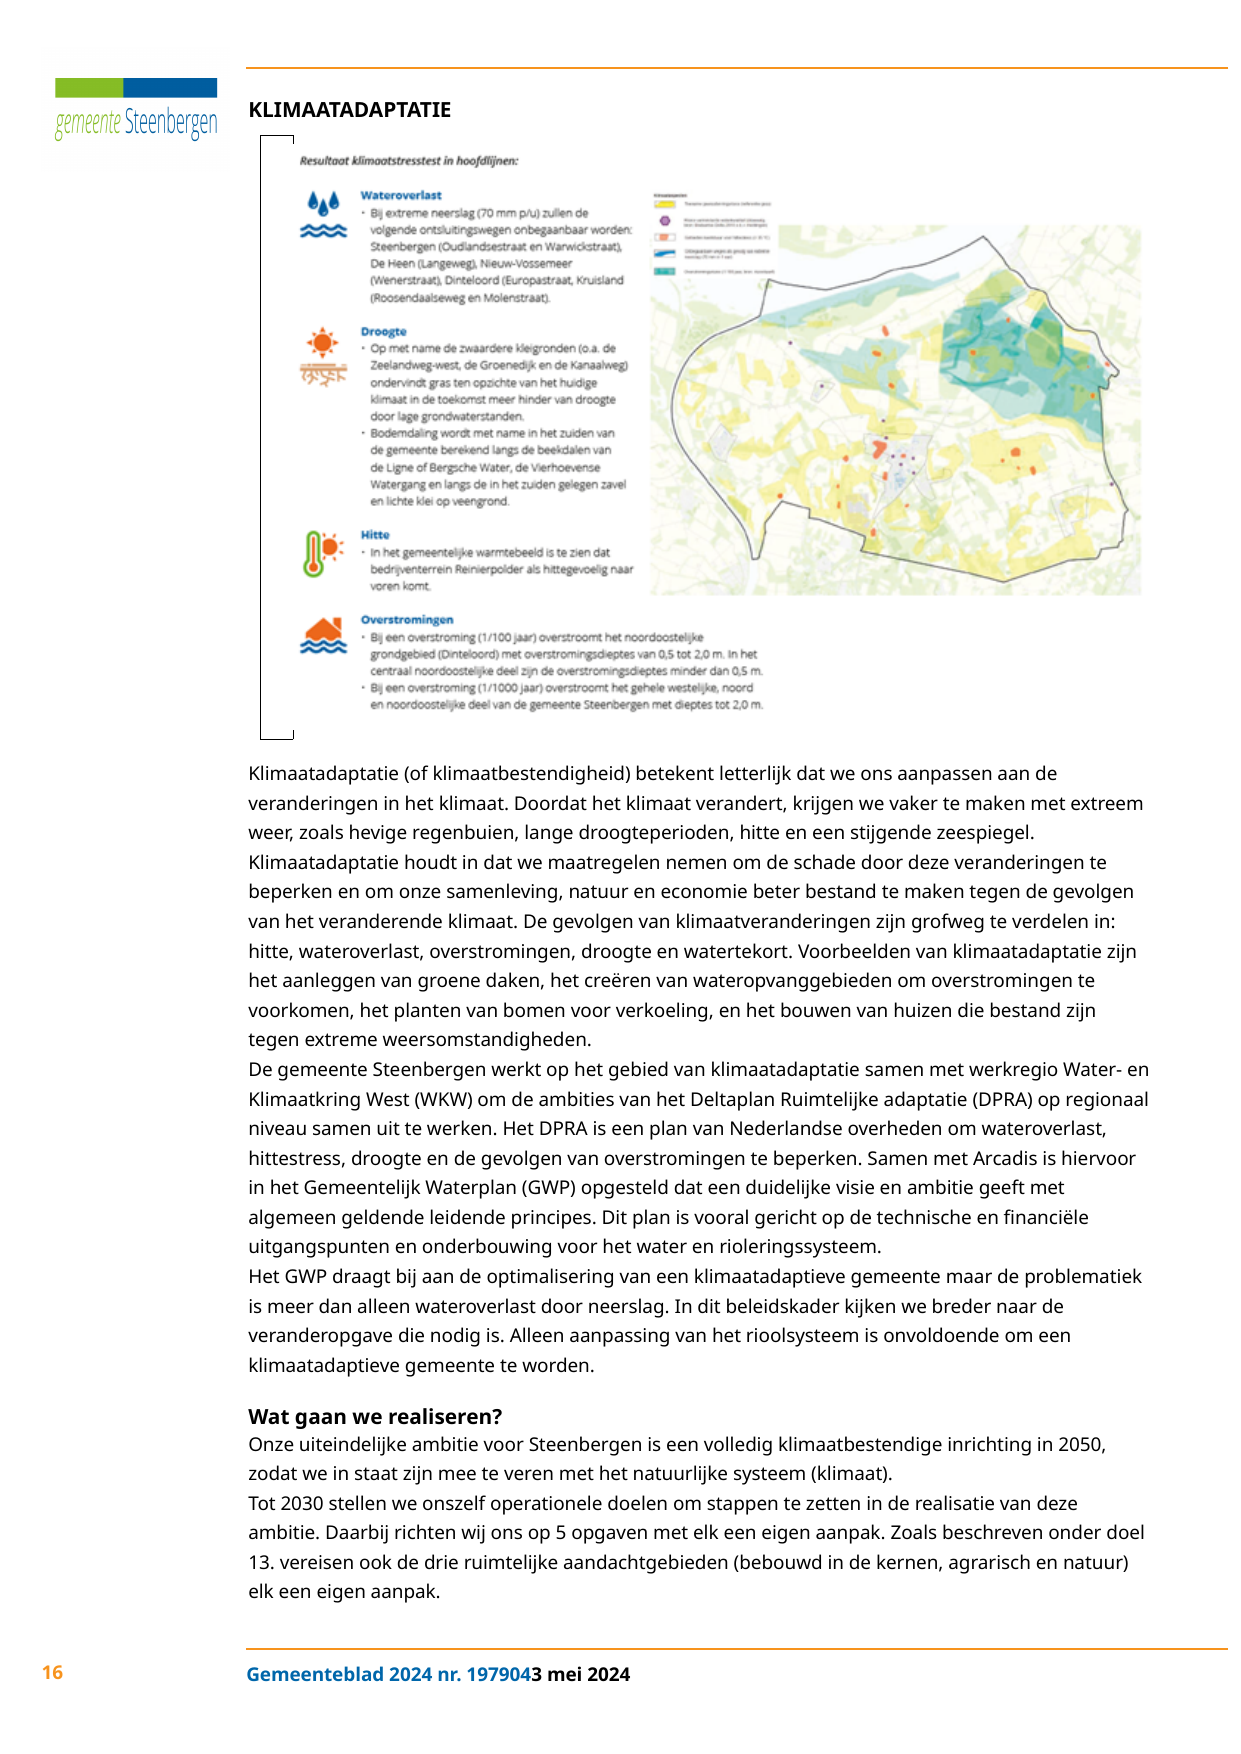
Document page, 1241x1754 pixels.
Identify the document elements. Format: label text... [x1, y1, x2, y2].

picture [268, 144, 1173, 730]
picture [41, 47, 231, 172]
text Het GWP draagt bij aan de optimalisering van een klimaatadaptieve gemeente maar de problematiek is meer dan alleen wateroverlast door neerslag. In dit beleidskader kijken we breder naar de veranderopgave die nodig is. Alleen aanpassing van het rioolsysteem is onvoldoende om een klimaatadaptieve gemeente te worden. [248, 1263, 1152, 1378]
text Wat gaan we realiseren? [248, 1402, 1152, 1431]
text KLIMAATADAPTATIE [248, 95, 1152, 123]
text Klimaatadaptatie (of klimaatbestendigheid) betekent letterlijk dat we ons aanpassen aan de veranderingen in het klimaat. Doordat het klimaat verandert, krijgen we vaker te maken met extreem weer, zoals hevige regenbuien, lange droogteperioden, hitte en een stijgende zeespiegel. Klimaatadaptatie houdt in dat we maatregelen nemen om de schade door deze veranderingen te beperken en om onze samenleving, natuur en economie beter bestand te maken tegen de gevolgen van het veranderende klimaat. De gevolgen van klimaatveranderingen zijn grofweg te verdelen in: hitte, wateroverlast, overstromingen, droogte en watertekort. Voorbeelden van klimaatadaptatie zijn het aanleggen van groene daken, het creëren van wateropvanggebieden om overstromingen te voorkomen, het planten van bomen voor verkoeling, en het bouwen van huizen die bestand zijn tegen extreme weersomstandigheden. [248, 760, 1152, 1052]
text De gemeente Steenbergen werkt op het gebied van klimaatadaptatie samen met werkregio Water- en Klimaatkring West (WKW) om de ambities van het Deltaplan Ruimtelijke adaptatie (DPRA) op regionaal niveau samen uit te werken. Het DPRA is een plan van Nederlandse overheden om wateroverlast, hittestress, droogte en de gevolgen van overstromingen te beperken. Samen met Arcadis is hiervoor in het Gemeentelijk Waterplan (GWP) opgesteld dat een duidelijke visie en ambitie geeft met algemeen geldende leidende principes. Dit plan is vooral gericht op de technische en financiële uitgangspunten en onderbouwing voor het water en rioleringssysteem. [248, 1056, 1152, 1259]
text Onze uiteindelijke ambitie voor Steenbergen is een volledig klimaatbestendige inrichting in 2050, zodat we in staat zijn mee te veren met het natuurlijke systeem (klimaat). [248, 1431, 1152, 1486]
text Tot 2030 stellen we onszelf operationele doelen om stappen te zetten in de realisatie van deze ambitie. Daarbij richten wij ons op 5 opgaven met elk een eigen aanpak. Zoals beschreven onder doel 13. vereisen ook de drie ruimtelijke aandachtgebieden (bebouwd in de kernen, agrarisch en natuur) elk een eigen aanpak. [248, 1490, 1152, 1604]
